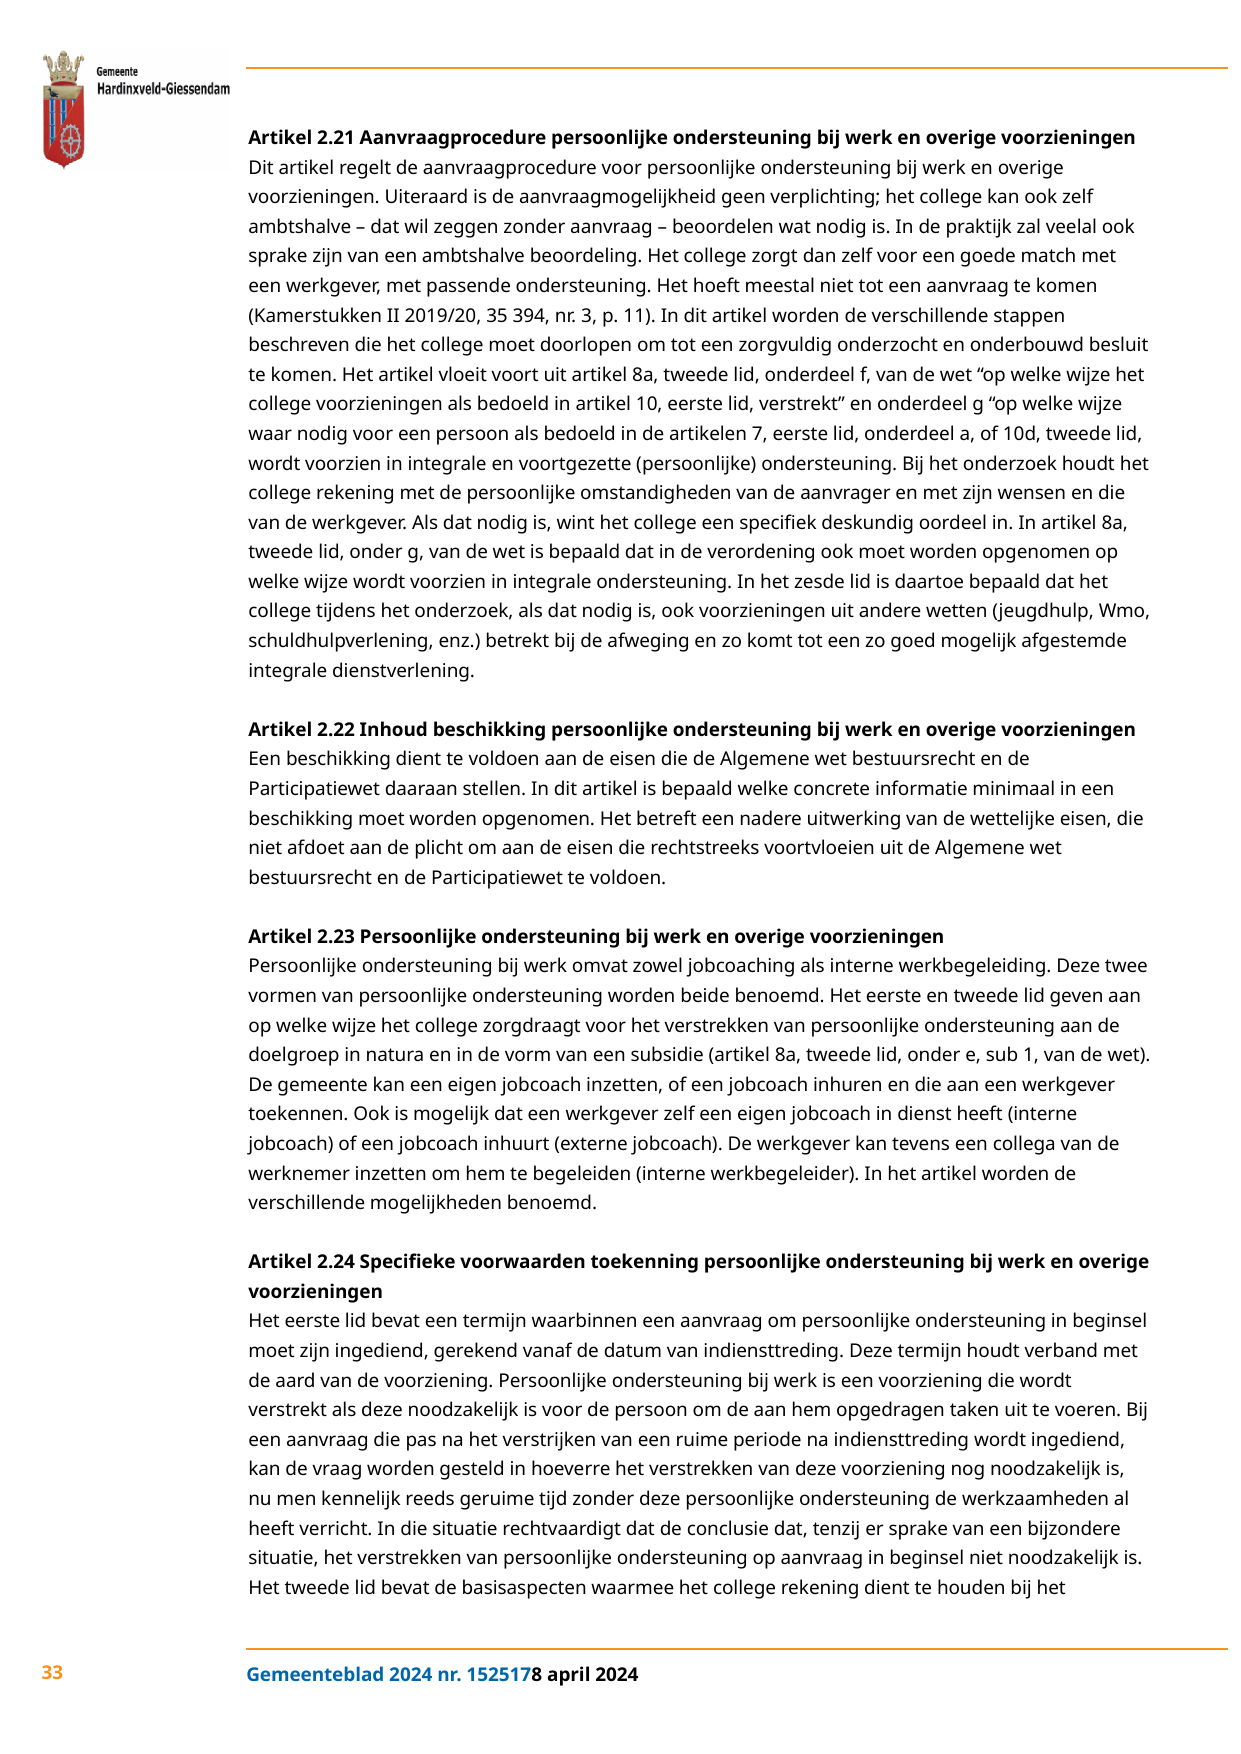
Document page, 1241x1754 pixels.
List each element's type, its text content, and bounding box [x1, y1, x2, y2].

picture [41, 47, 231, 172]
text Artikel 2.22 Inhoud beschikking persoonlijke ondersteuning bij werk en overige voorzieningen [248, 716, 1152, 742]
text Dit artikel regelt de aanvraagprocedure voor persoonlijke ondersteuning bij werk en overige voorzieningen. Uiteraard is de aanvraagmogelijkheid geen verplichting; het college kan ook zelf ambtshalve – dat wil zeggen zonder aanvraag – beoordelen wat nodig is. In de praktijk zal veelal ook sprake zijn van een ambtshalve beoordeling. Het college zorgt dan zelf voor een goede match met een werkgever, met passende ondersteuning. Het hoeft meestal niet tot een aanvraag te komen (Kamerstukken II 2019/20, 35 394, nr. 3, p. 11). In dit artikel worden de verschillende stappen beschreven die het college moet doorlopen om tot een zorgvuldig onderzocht en onderbouwd besluit te komen. Het artikel vloeit voort uit artikel 8a, tweede lid, onderdeel f, van de wet “op welke wijze het college voorzieningen als bedoeld in artikel 10, eerste lid, verstrekt” en onderdeel g “op welke wijze waar nodig voor een persoon als bedoeld in de artikelen 7, eerste lid, onderdeel a, of 10d, tweede lid, wordt voorzien in integrale en voortgezette (persoonlijke) ondersteuning. Bij het onderzoek houdt het college rekening met de persoonlijke omstandigheden van de aanvrager en met zijn wensen en die van de werkgever. Als dat nodig is, wint het college een specifiek deskundig oordeel in. In artikel 8a, tweede lid, onder g, van de wet is bepaald dat in de verordening ook moet worden opgenomen op welke wijze wordt voorzien in integrale ondersteuning. In het zesde lid is daartoe bepaald dat het college tijdens het onderzoek, als dat nodig is, ook voorzieningen uit andere wetten (jeugdhulp, Wmo, schuldhulpverlening, enz.) betrekt bij de afweging en zo komt tot een zo goed mogelijk afgestemde integrale dienstverlening. [248, 154, 1152, 683]
text Artikel 2.21 Aanvraagprocedure persoonlijke ondersteuning bij werk en overige voorzieningen [248, 124, 1152, 150]
text Artikel 2.23 Persoonlijke ondersteuning bij werk en overige voorzieningen [248, 923, 1152, 949]
text Een beschikking dient te voldoen aan de eisen die de Algemene wet bestuursrecht en de Participatiewet daaraan stellen. In dit artikel is bepaald welke concrete informatie minimaal in een beschikking moet worden opgenomen. Het betreft een nadere uitwerking van de wettelijke eisen, die niet afdoet aan de plicht om aan de eisen die rechtstreeks voortvloeien uit de Algemene wet bestuursrecht en de Participatiewet te voldoen. [248, 746, 1152, 890]
text Artikel 2.24 Specifieke voorwaarden toekenning persoonlijke ondersteuning bij werk en overige voorzieningen [248, 1248, 1152, 1304]
text Het eerste lid bevat een termijn waarbinnen een aanvraag om persoonlijke ondersteuning in beginsel moet zijn ingediend, gerekend vanaf de datum van indiensttreding. Deze termijn houdt verband met de aard van de voorziening. Persoonlijke ondersteuning bij werk is een voorziening die wordt verstrekt als deze noodzakelijk is voor de persoon om de aan hem opgedragen taken uit te voeren. Bij een aanvraag die pas na het verstrijken van een ruime periode na indiensttreding wordt ingediend, kan de vraag worden gesteld in hoeverre het verstrekken van deze voorziening nog noodzakelijk is, nu men kennelijk reeds geruime tijd zonder deze persoonlijke ondersteuning de werkzaamheden al heeft verricht. In die situatie rechtvaardigt dat de conclusie dat, tenzij er sprake van een bijzondere situatie, het verstrekken van persoonlijke ondersteuning op aanvraag in beginsel niet noodzakelijk is. Het tweede lid bevat de basisaspecten waarmee het college rekening dient te houden bij het [248, 1308, 1152, 1600]
text Persoonlijke ondersteuning bij werk omvat zowel jobcoaching als interne werkbegeleiding. Deze twee vormen van persoonlijke ondersteuning worden beide benoemd. Het eerste en tweede lid geven aan op welke wijze het college zorgdraagt voor het verstrekken van persoonlijke ondersteuning aan de doelgroep in natura en in de vorm van een subsidie (artikel 8a, tweede lid, onder e, sub 1, van de wet). De gemeente kan een eigen jobcoach inzetten, of een jobcoach inhuren en die aan een werkgever toekennen. Ook is mogelijk dat een werkgever zelf een eigen jobcoach in dienst heeft (interne jobcoach) of een jobcoach inhuurt (externe jobcoach). De werkgever kan tevens een collega van de werknemer inzetten om hem te begeleiden (interne werkbegeleider). In het artikel worden de verschillende mogelijkheden benoemd. [248, 953, 1152, 1215]
